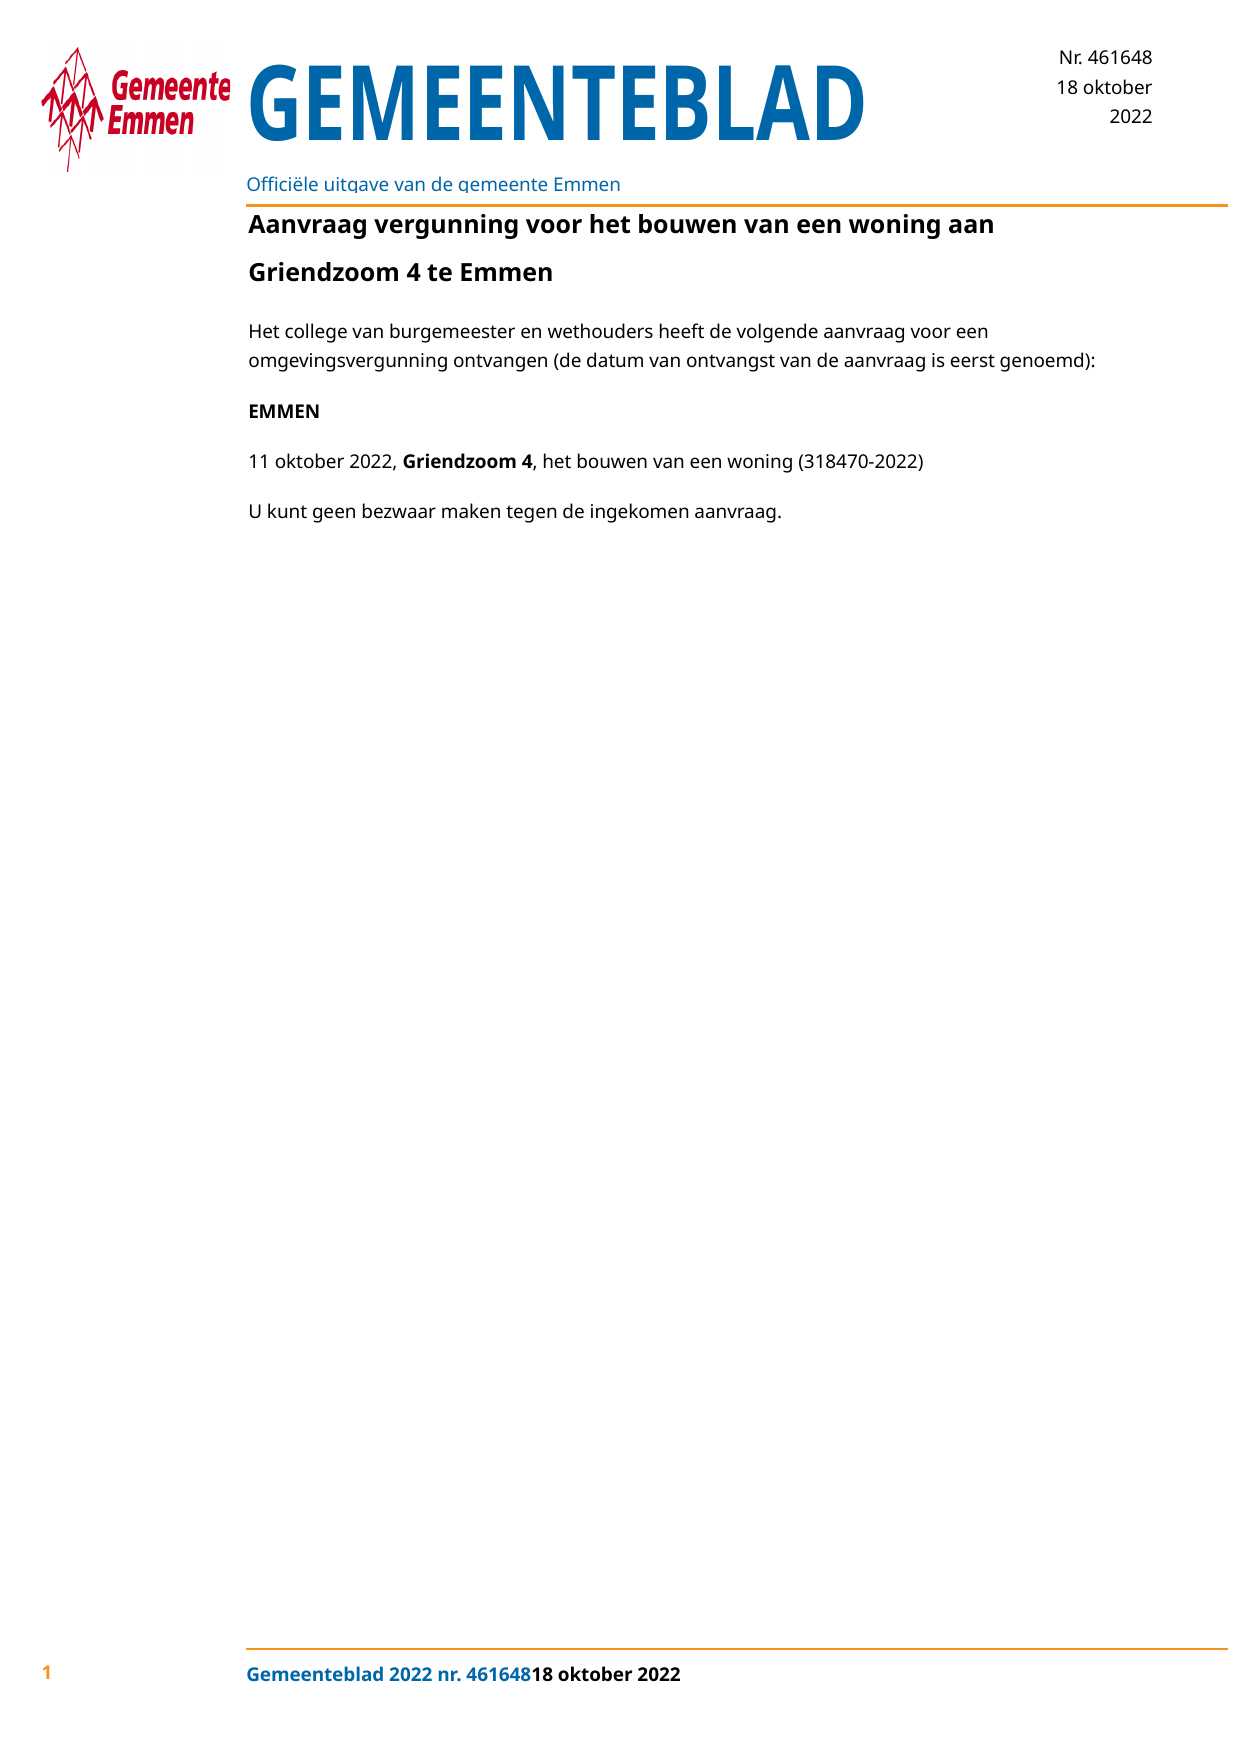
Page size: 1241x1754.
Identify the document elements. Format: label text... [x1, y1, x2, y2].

picture [41, 47, 231, 172]
text Aanvraag vergunning voor het bouwen van een woning aan Griendzoom 4 te Emmen [248, 207, 1152, 288]
text U kunt geen bezwaar maken tegen de ingekomen aanvraag. [248, 499, 1152, 524]
text 11 oktober 2022, Griendzoom 4, het bouwen van een woning (318470-2022) [248, 448, 1152, 474]
text EMMEN [248, 398, 1152, 424]
text Het college van burgemeester en wethouders heeft de volgende aanvraag voor een omgevingsvergunning ontvangen (de datum van ontvangst van de aanvraag is eerst genoemd): [248, 318, 1152, 373]
